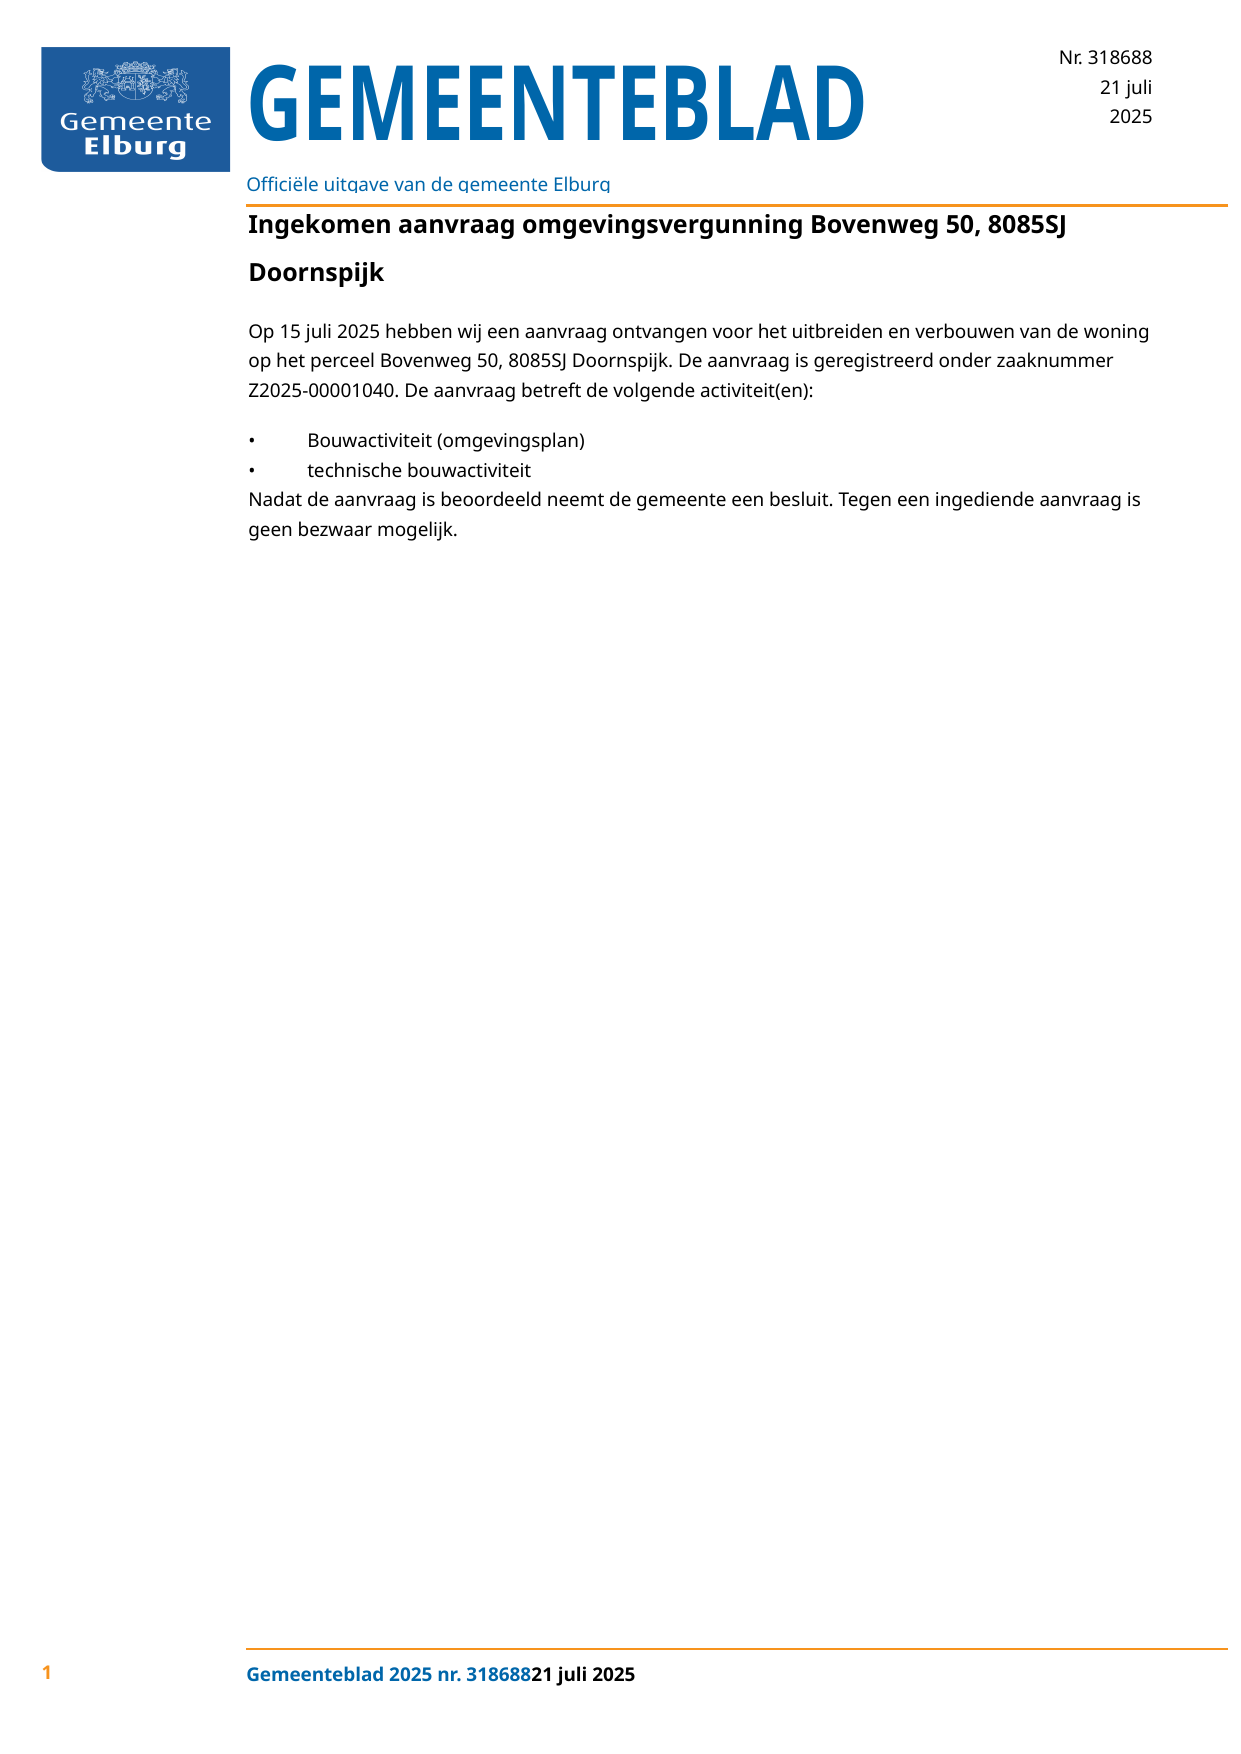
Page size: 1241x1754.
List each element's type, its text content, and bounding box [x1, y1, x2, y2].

text Ingekomen aanvraag omgevingsvergunning Bovenweg 50, 8085SJ Doornspijk [248, 207, 1152, 288]
picture [41, 47, 231, 172]
text Nadat de aanvraag is beoordeeld neemt de gemeente een besluit. Tegen een ingediende aanvraag is geen bezwaar mogelijk. [248, 487, 1152, 542]
text Op 15 juli 2025 hebben wij een aanvraag ontvangen voor het uitbreiden en verbouwen van de woning op het perceel Bovenweg 50, 8085SJ Doornspijk. De aanvraag is geregistreerd onder zaaknummer Z2025-00001040. De aanvraag betreft de volgende activiteit(en): [248, 318, 1152, 403]
list technische bouwactiviteit [248, 457, 1152, 483]
list Bouwactiviteit (omgevingsplan) [248, 427, 1152, 453]
